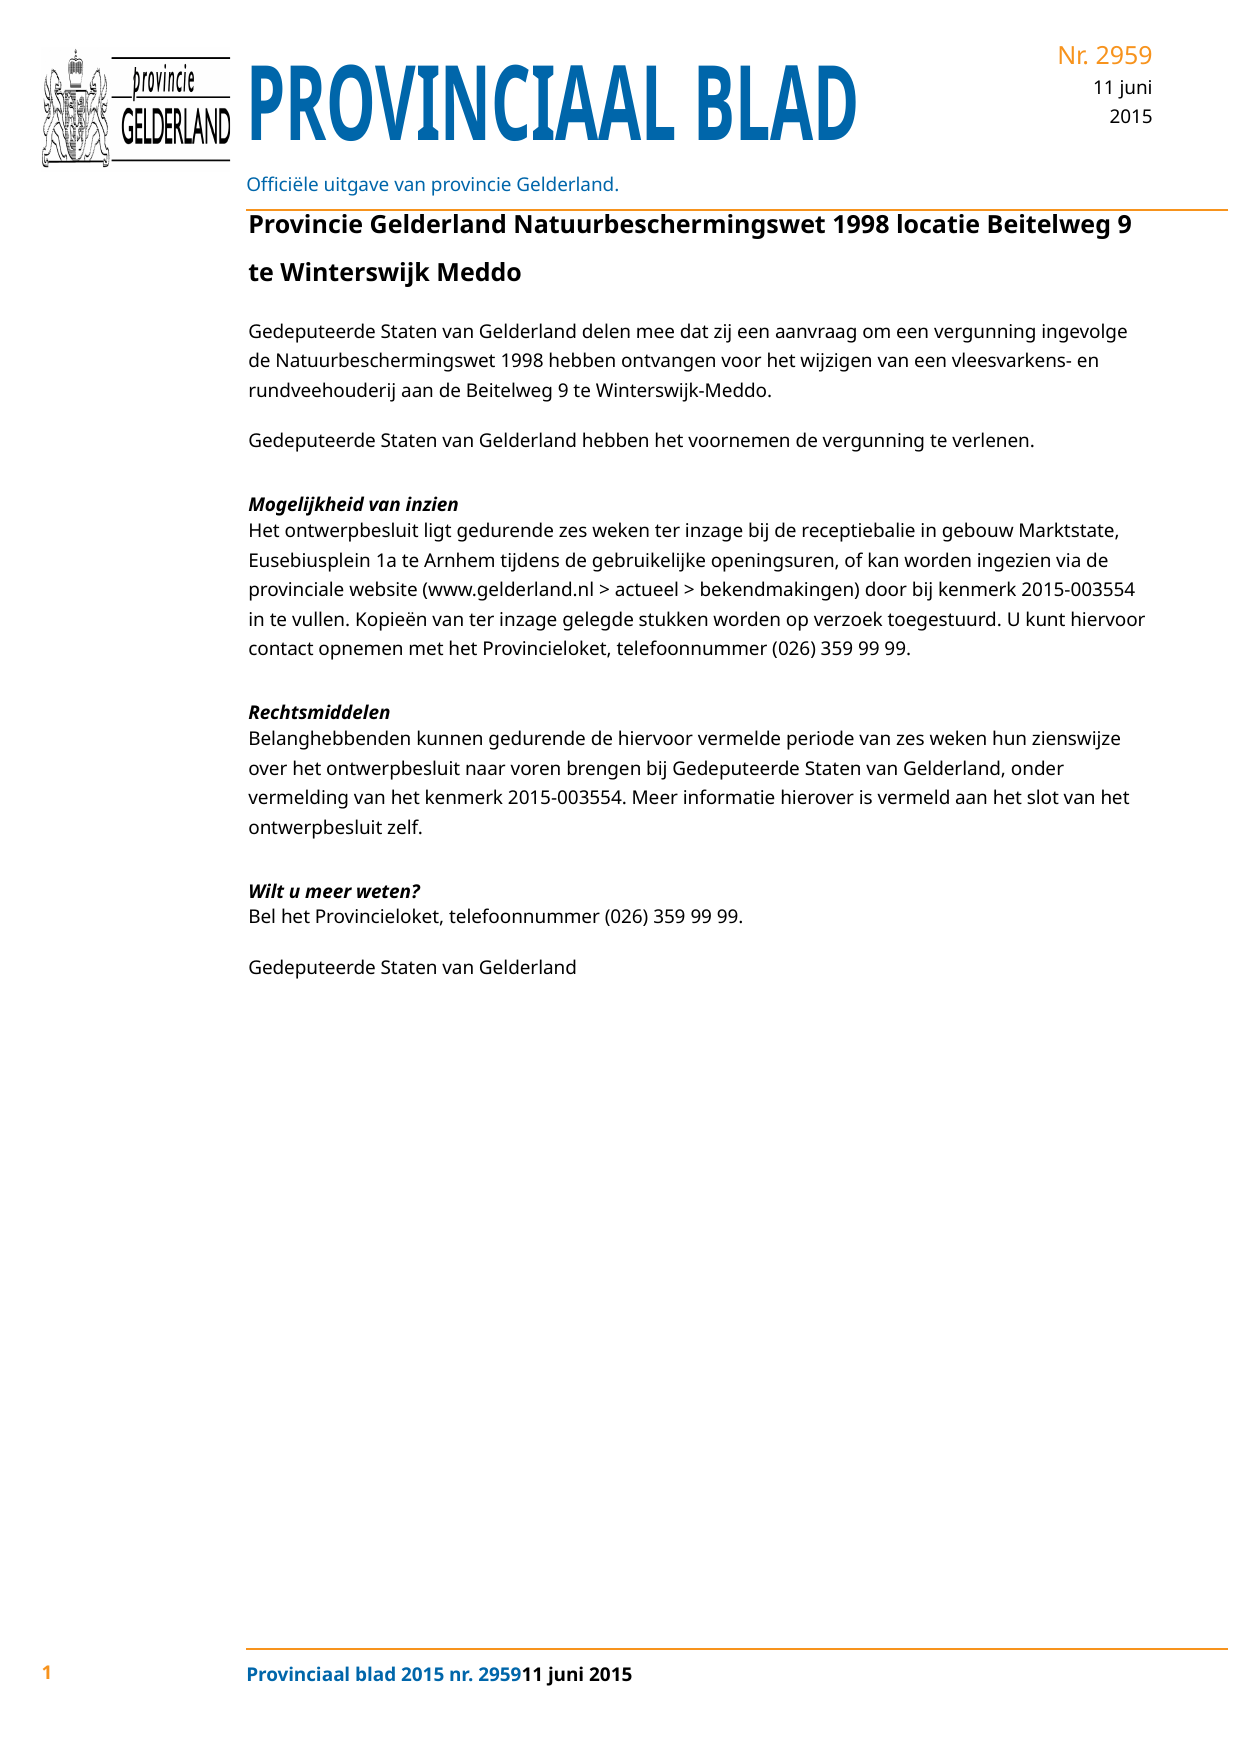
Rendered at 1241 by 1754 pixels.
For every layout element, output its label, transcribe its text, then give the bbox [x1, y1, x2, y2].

text Het ontwerpbesluit ligt gedurende zes weken ter inzage bij de receptiebalie in gebouw Marktstate, Eusebiusplein 1a te Arnhem tijdens de gebruikelijke openingsuren, of kan worden ingezien via de provinciale website (www.gelderland.nl > actueel > bekendmakingen) door bij kenmerk 2015-003554 in te vullen. Kopieën van ter inzage gelegde stukken worden op verzoek toegestuurd. U kunt hiervoor contact opnemen met het Provincieloket, telefoonnummer (026) 359 99 99. [248, 517, 1152, 661]
text Rechtsmiddelen [248, 699, 1152, 725]
text Bel het Provincieloket, telefoonnummer (026) 359 99 99. [248, 904, 1152, 929]
text Wilt u meer weten? [248, 878, 1152, 904]
picture [41, 47, 231, 172]
text Belanghebbenden kunnen gedurende de hiervoor vermelde periode van zes weken hun zienswijze over het ontwerpbesluit naar voren brengen bij Gedeputeerde Staten van Gelderland, onder vermelding van het kenmerk 2015-003554. Meer informatie hierover is vermeld aan het slot van het ontwerpbesluit zelf. [248, 725, 1152, 840]
text Gedeputeerde Staten van Gelderland [248, 954, 1152, 980]
text Provincie Gelderland Natuurbeschermingswet 1998 locatie Beitelweg 9 te Winterswijk Meddo [248, 211, 1152, 288]
text Gedeputeerde Staten van Gelderland hebben het voornemen de vergunning te verlenen. [248, 427, 1152, 453]
text Mogelijkheid van inzien [248, 491, 1152, 517]
text Gedeputeerde Staten van Gelderland delen mee dat zij een aanvraag om een vergunning ingevolge de Natuurbeschermingswet 1998 hebben ontvangen voor het wijzigen van een vleesvarkens- en rundveehouderij aan de Beitelweg 9 te Winterswijk-Meddo. [248, 318, 1152, 403]
